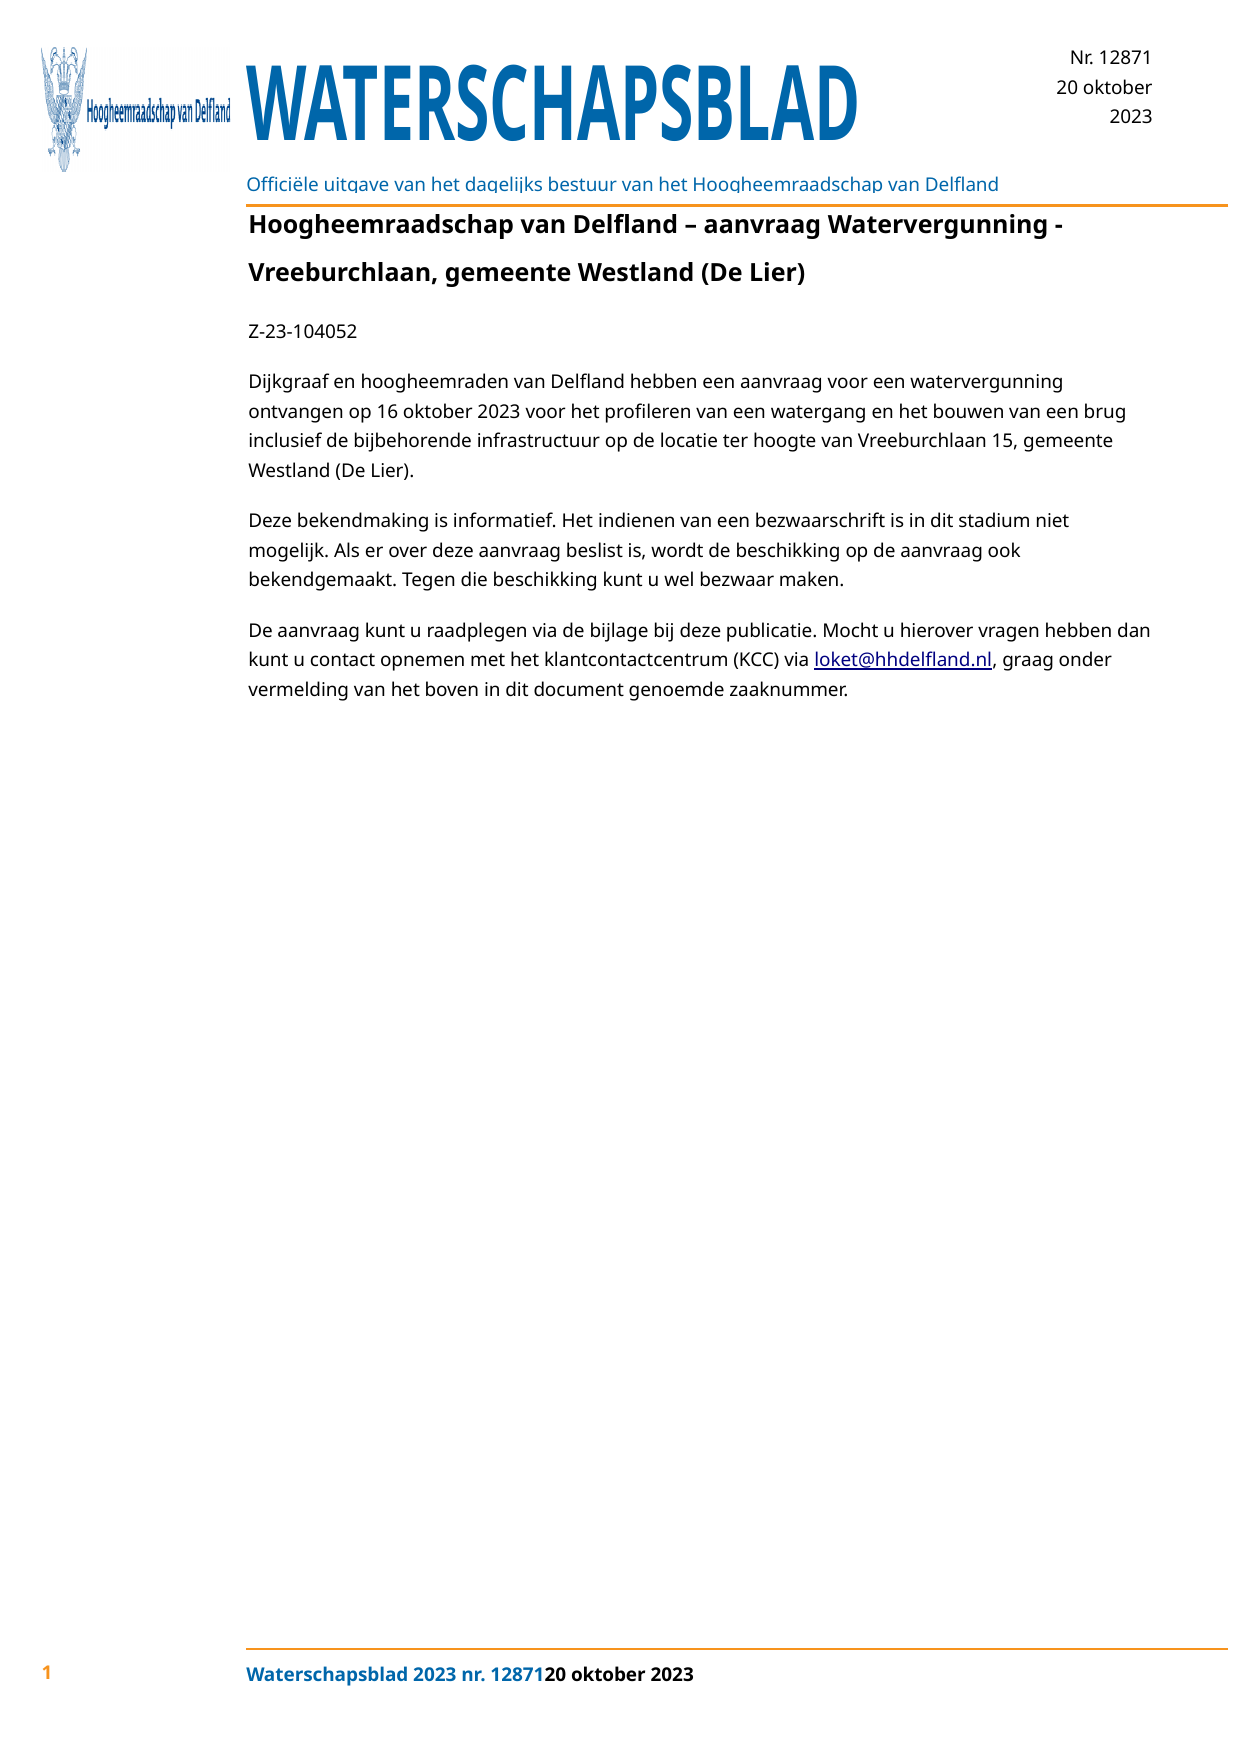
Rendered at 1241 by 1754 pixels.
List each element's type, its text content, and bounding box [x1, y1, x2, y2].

text Z-23-104052 [248, 318, 1152, 344]
text Hoogheemraadschap van Delfland – aanvraag Watervergunning - Vreeburchlaan, gemeente Westland (De Lier) [248, 207, 1152, 288]
text Deze bekendmaking is informatief. Het indienen van een bezwaarschrift is in dit stadium niet mogelijk. Als er over deze aanvraag beslist is, wordt de beschikking op de aanvraag ook bekendgemaakt. Tegen die beschikking kunt u wel bezwaar maken. [248, 507, 1152, 592]
picture [41, 47, 231, 172]
text Dijkgraaf en hoogheemraden van Delfland hebben een aanvraag voor een watervergunning ontvangen op 16 oktober 2023 voor het profileren van een watergang en het bouwen van een brug inclusief de bijbehorende infrastructuur op de locatie ter hoogte van Vreeburchlaan 15, gemeente Westland (De Lier). [248, 368, 1152, 483]
text De aanvraag kunt u raadplegen via de bijlage bij deze publicatie. Mocht u hierover vragen hebben dan kunt u contact opnemen met het klantcontactcentrum (KCC) via loket@hhdelfland.nl, graag onder vermelding van het boven in dit document genoemde zaaknummer. [248, 617, 1152, 702]
